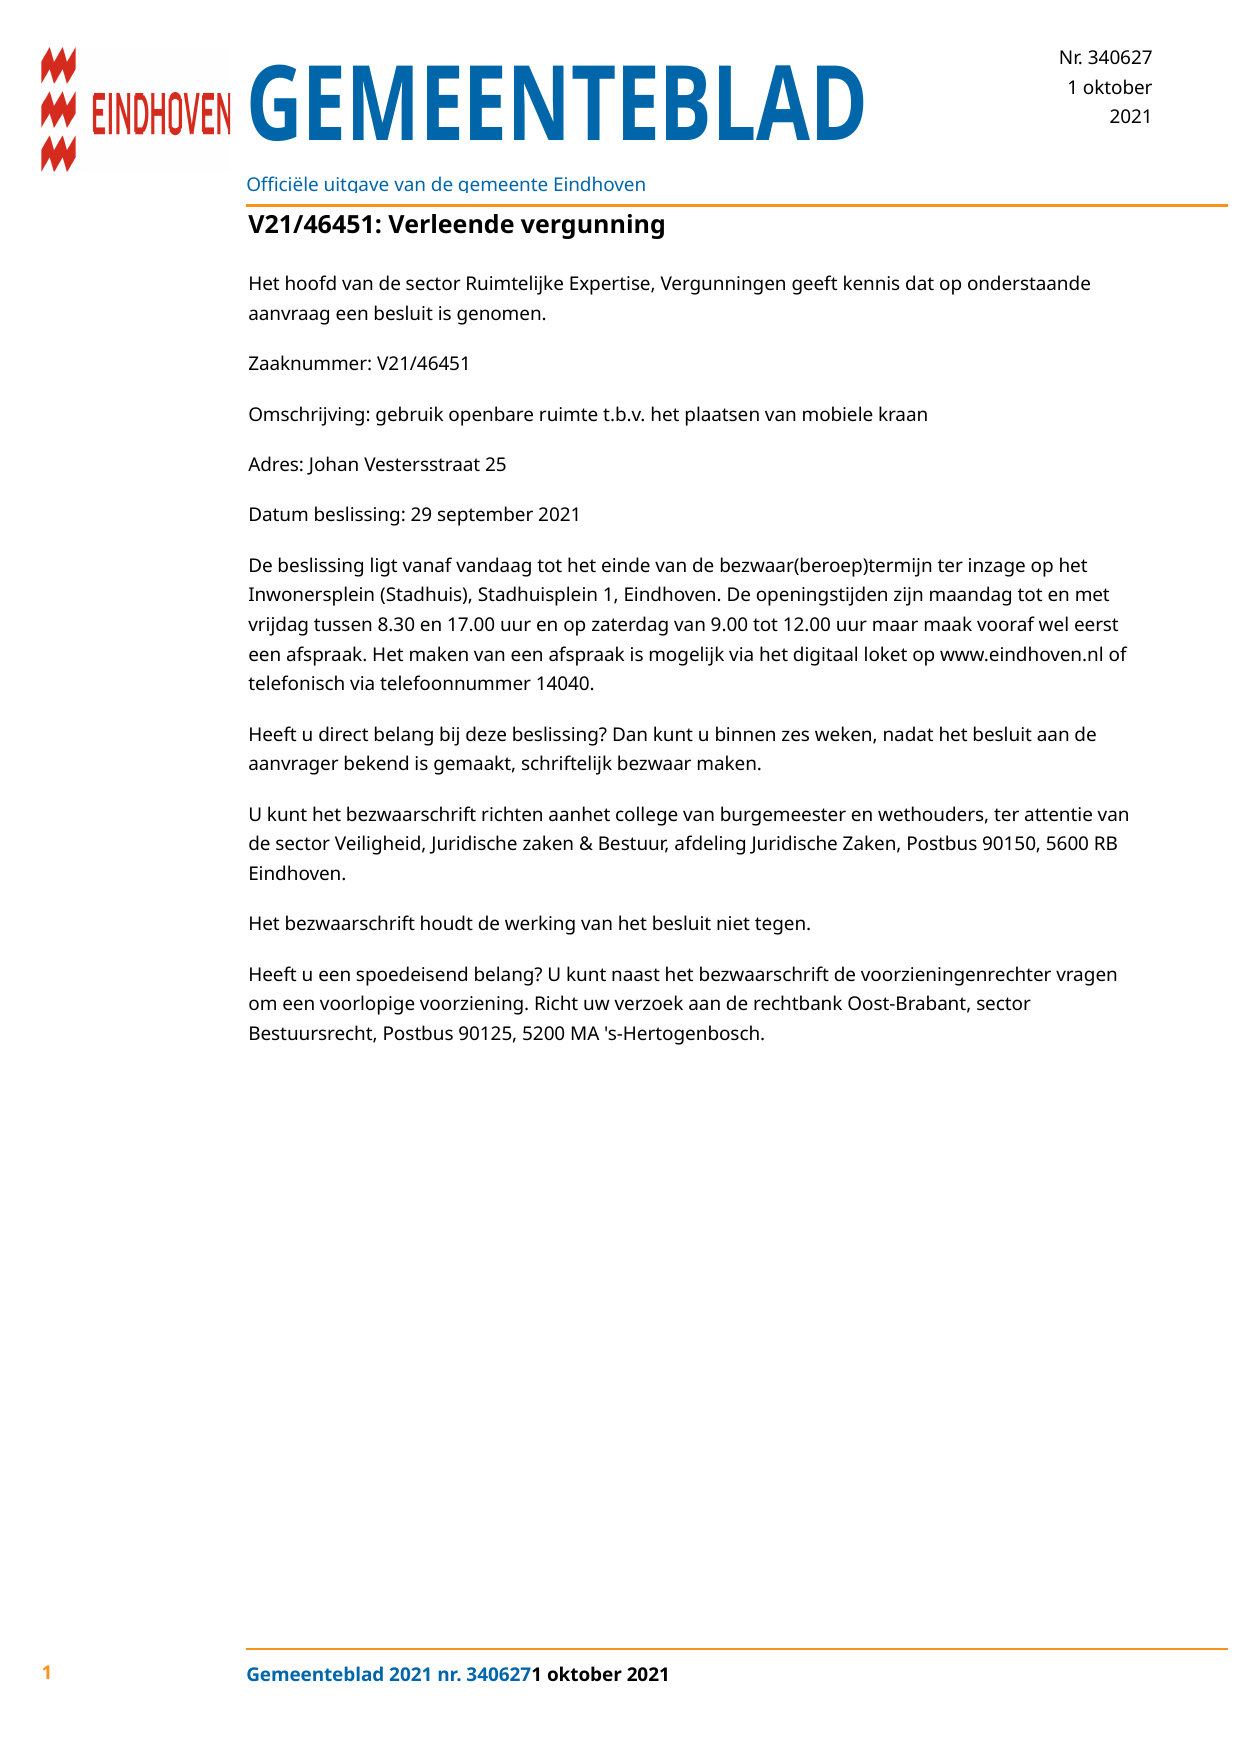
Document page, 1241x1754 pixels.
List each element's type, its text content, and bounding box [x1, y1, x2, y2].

text V21/46451: Verleende vergunning [248, 207, 1152, 241]
text Heeft u een spoedeisend belang? U kunt naast het bezwaarschrift de voorzieningenrechter vragen om een voorlopige voorziening. Richt uw verzoek aan de rechtbank Oost-Brabant, sector Bestuursrecht, Postbus 90125, 5200 MA 's-Hertogenbosch. [248, 961, 1152, 1046]
text U kunt het bezwaarschrift richten aanhet college van burgemeester en wethouders, ter attentie van de sector Veiligheid, Juridische zaken & Bestuur, afdeling Juridische Zaken, Postbus 90150, 5600 RB Eindhoven. [248, 801, 1152, 886]
text Het bezwaarschrift houdt de werking van het besluit niet tegen. [248, 910, 1152, 936]
text De beslissing ligt vanaf vandaag tot het einde van de bezwaar(beroep)termijn ter inzage op het Inwonersplein (Stadhuis), Stadhuisplein 1, Eindhoven. De openingstijden zijn maandag tot en met vrijdag tussen 8.30 en 17.00 uur en op zaterdag van 9.00 tot 12.00 uur maar maak vooraf wel eerst een afspraak. Het maken van een afspraak is mogelijk via het digitaal loket op www.eindhoven.nl of telefonisch via telefoonnummer 14040. [248, 552, 1152, 696]
picture [41, 47, 231, 172]
text Adres: Johan Vestersstraat 25 [248, 451, 1152, 477]
text Omschrijving: gebruik openbare ruimte t.b.v. het plaatsen van mobiele kraan [248, 401, 1152, 426]
text Zaaknummer: V21/46451 [248, 350, 1152, 376]
text Heeft u direct belang bij deze beslissing? Dan kunt u binnen zes weken, nadat het besluit aan de aanvrager bekend is gemaakt, schriftelijk bezwaar maken. [248, 721, 1152, 776]
text Datum beslissing: 29 september 2021 [248, 502, 1152, 527]
text Het hoofd van de sector Ruimtelijke Expertise, Vergunningen geeft kennis dat op onderstaande aanvraag een besluit is genomen. [248, 270, 1152, 326]
